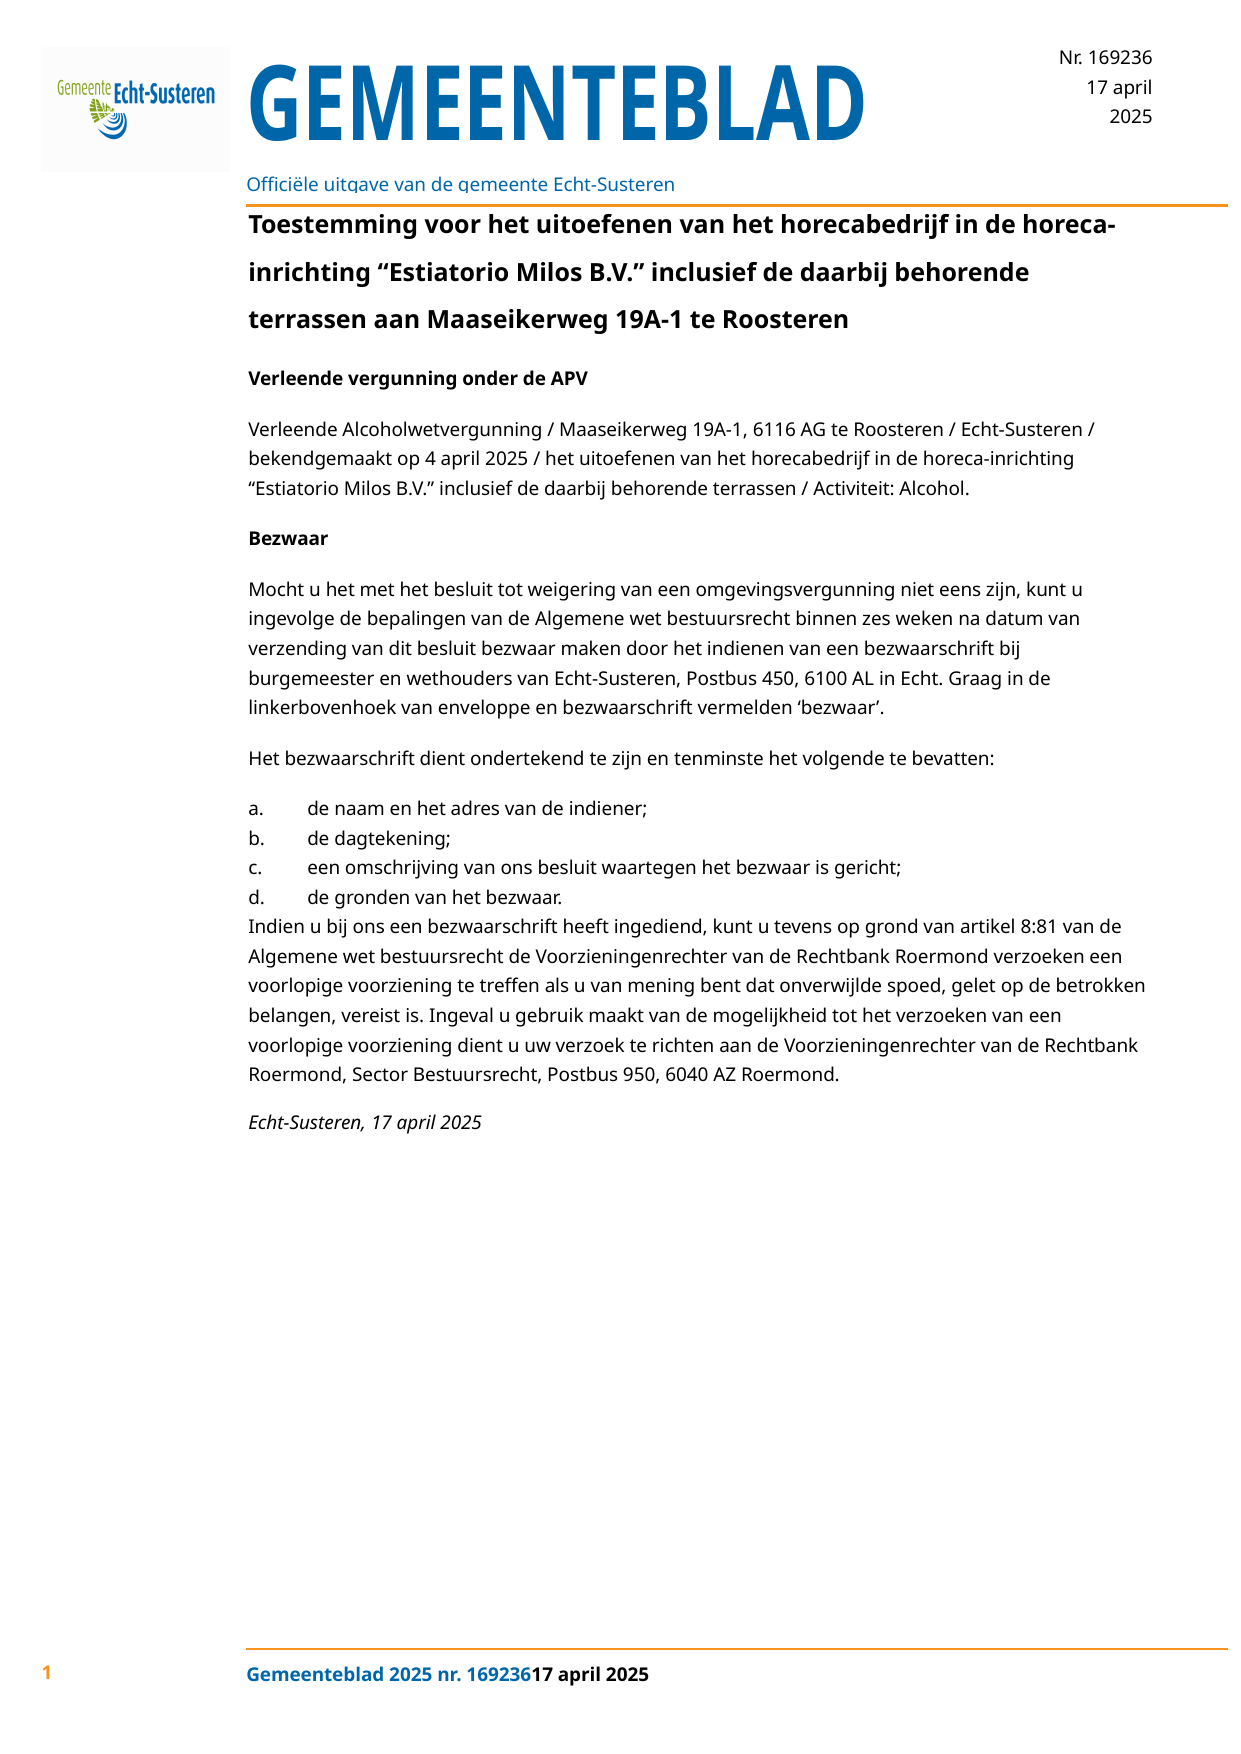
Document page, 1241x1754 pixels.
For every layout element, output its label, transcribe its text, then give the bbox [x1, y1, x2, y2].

text Mocht u het met het besluit tot weigering van een omgevingsvergunning niet eens zijn, kunt u ingevolge de bepalingen van de Algemene wet bestuursrecht binnen zes weken na datum van verzending van dit besluit bezwaar maken door het indienen van een bezwaarschrift bij burgemeester en wethouders van Echt-Susteren, Postbus 450, 6100 AL in Echt. Graag in de linkerbovenhoek van enveloppe en bezwaarschrift vermelden ‘bezwaar’. [248, 576, 1152, 720]
text Het bezwaarschrift dient ondertekend te zijn en tenminste het volgende te bevatten: [248, 745, 1152, 770]
text Verleende Alcoholwetvergunning / Maaseikerweg 19A-1, 6116 AG te Roosteren / Echt-Susteren / bekendgemaakt op 4 april 2025 / het uitoefenen van het horecabedrijf in de horeca-inrichting “Estiatorio Milos B.V.” inclusief de daarbij behorende terrassen / Activiteit: Alcohol. [248, 416, 1152, 501]
list een omschrijving van ons besluit waartegen het bezwaar is gericht; [248, 854, 1152, 880]
text Verleende vergunning onder de APV [248, 366, 1152, 391]
text Indien u bij ons een bezwaarschrift heeft ingediend, kunt u tevens op grond van artikel 8:81 van de Algemene wet bestuursrecht de Voorzieningenrechter van de Rechtbank Roermond verzoeken een voorlopige voorziening te treffen als u van mening bent dat onverwijlde spoed, gelet op de betrokken belangen, vereist is. Ingeval u gebruik maakt van de mogelijkheid tot het verzoeken van een voorlopige voorziening dient u uw verzoek te richten aan de Voorzieningenrechter van de Rechtbank Roermond, Sector Bestuursrecht, Postbus 950, 6040 AZ Roermond. [248, 913, 1152, 1087]
text Toestemming voor het uitoefenen van het horecabedrijf in de horeca-inrichting “Estiatorio Milos B.V.” inclusief de daarbij behorende terrassen aan Maaseikerweg 19A-1 te Roosteren [248, 207, 1152, 336]
list de dagtekening; [248, 825, 1152, 850]
list de gronden van het bezwaar. [248, 884, 1152, 909]
text Echt-Susteren, 17 april 2025 [248, 1109, 1152, 1135]
picture [41, 47, 231, 172]
list de naam en het adres van de indiener; [248, 795, 1152, 821]
text Bezwaar [248, 526, 1152, 551]
